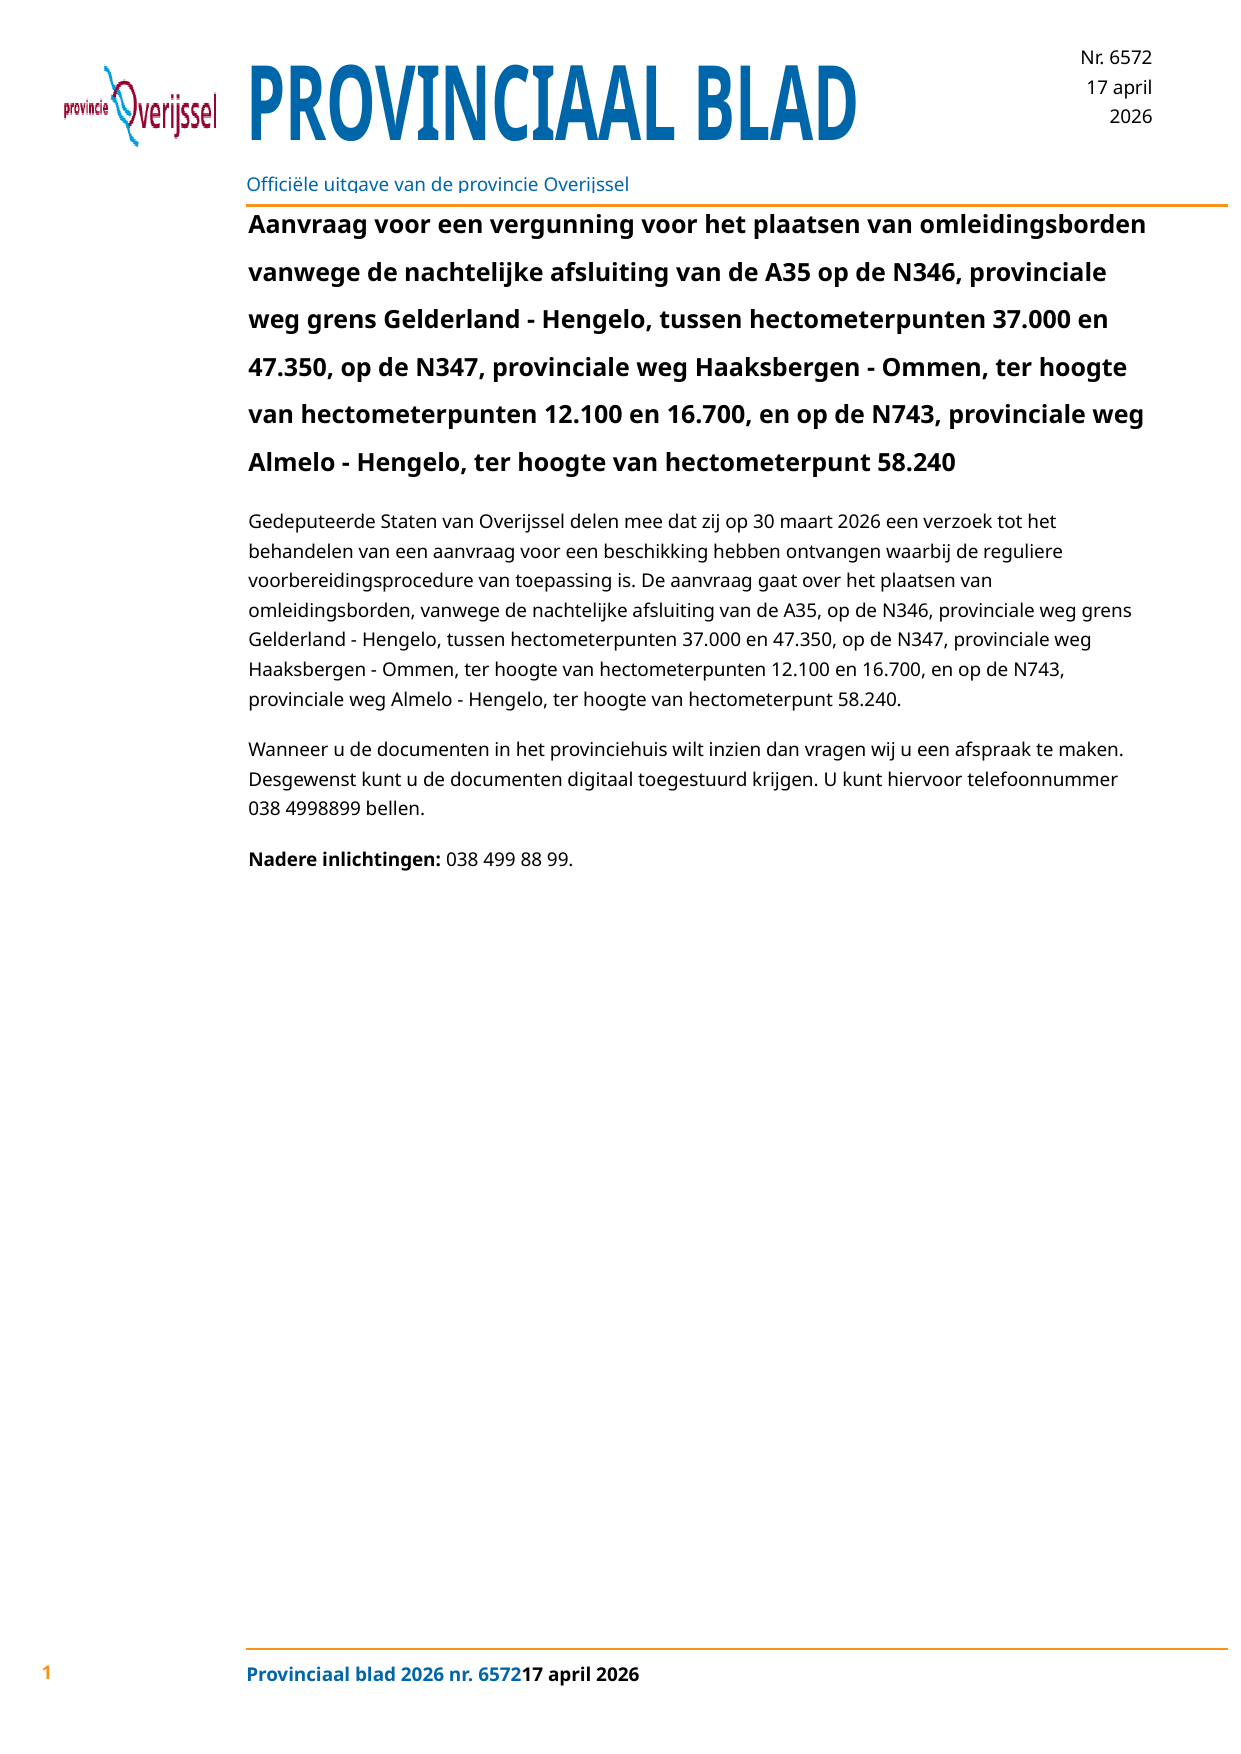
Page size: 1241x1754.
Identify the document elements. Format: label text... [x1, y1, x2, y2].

text Wanneer u de documenten in het provinciehuis wilt inzien dan vragen wij u een afspraak te maken. Desgewenst kunt u de documenten digitaal toegestuurd krijgen. U kunt hiervoor telefoonnummer 038 4998899 bellen. [248, 736, 1152, 821]
text Nadere inlichtingen: 038 499 88 99. [248, 846, 1152, 872]
text Gedeputeerde Staten van Overijssel delen mee dat zij op 30 maart 2026 een verzoek tot het behandelen van een aanvraag voor een beschikking hebben ontvangen waarbij de reguliere voorbereidingsprocedure van toepassing is. De aanvraag gaat over het plaatsen van omleidingsborden, vanwege de nachtelijke afsluiting van de A35, op de N346, provinciale weg grens Gelderland - Hengelo, tussen hectometerpunten 37.000 en 47.350, op de N347, provinciale weg Haaksbergen - Ommen, ter hoogte van hectometerpunten 12.100 en 16.700, en op de N743, provinciale weg Almelo - Hengelo, ter hoogte van hectometerpunt 58.240. [248, 508, 1152, 712]
text Aanvraag voor een vergunning voor het plaatsen van omleidingsborden vanwege de nachtelijke afsluiting van de A35 op de N346, provinciale weg grens Gelderland - Hengelo, tussen hectometerpunten 37.000 en 47.350, op de N347, provinciale weg Haaksbergen - Ommen, ter hoogte van hectometerpunten 12.100 en 16.700, en op de N743, provinciale weg Almelo - Hengelo, ter hoogte van hectometerpunt 58.240 [248, 207, 1152, 479]
picture [41, 47, 231, 172]
